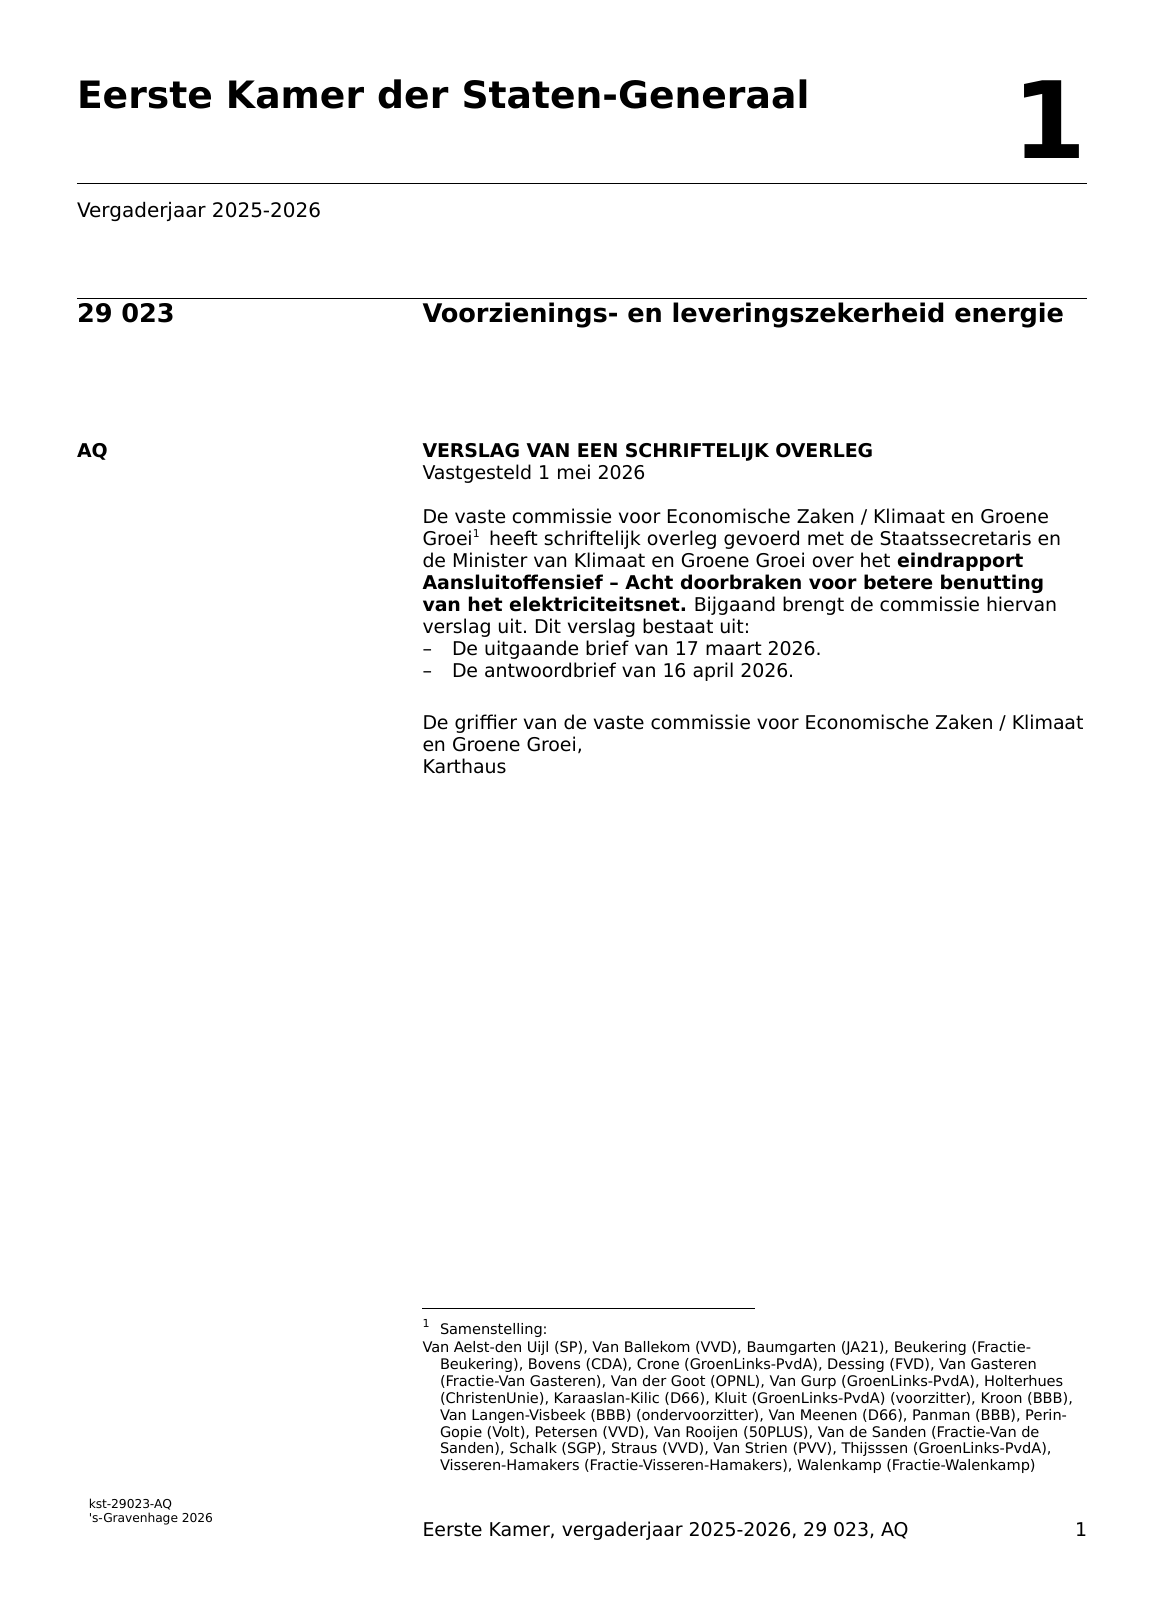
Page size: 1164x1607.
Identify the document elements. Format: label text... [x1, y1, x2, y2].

text Vastgesteld 1 mei 2026 [422, 462, 1087, 484]
text Van Aelst-den Uijl (SP), Van Ballekom (VVD), Baumgarten (JA21), Beukering (Fractie-Beukering), Bovens (CDA), Crone (GroenLinks-PvdA), Dessing (FVD), Van Gasteren (Fractie-Van Gasteren), Van der Goot (OPNL), Van Gurp (GroenLinks-PvdA), Holterhues (ChristenUnie), Karaaslan-Kilic (D66), Kluit (GroenLinks-PvdA) (voorzitter), Kroon (BBB), Van Langen-Visbeek (BBB) (ondervoorzitter), Van Meenen (D66), Panman (BBB), Perin-Gopie (Volt), Petersen (VVD), Van Rooijen (50PLUS), Van de Sanden (Fractie-Van de Sanden), Schalk (SGP), Straus (VVD), Van Strien (PVV), Thijsssen (GroenLinks-PvdA), Visseren-Hamakers (Fractie-Visseren-Hamakers), Walenkamp (Fractie-Walenkamp) [422, 1339, 1087, 1474]
text kst-29023-AQ [88, 1497, 323, 1511]
table_header 1 [886, 59, 1087, 183]
text De vaste commissie voor Economische Zaken / Klimaat en Groene Groei heeft schriftelijk overleg gevoerd met de Staatssecretaris en de Minister van Klimaat en Groene Groei over het eindrapport Aansluitoffensief – Acht doorbraken voor betere benutting van het elektriciteitsnet. Bijgaand brengt de commissie hiervan verslag uit. Dit verslag bestaat uit: [422, 506, 1087, 638]
text – De antwoordbrief van 16 april 2026. [422, 660, 1087, 682]
text De griffier van de vaste commissie voor Economische Zaken / Klimaat en Groene Groei, Karthaus [422, 712, 1087, 778]
text – De uitgaande brief van 17 maart 2026. [422, 638, 1087, 660]
table_header Eerste Kamer der Staten-Generaal [77, 59, 886, 183]
subtitle AQ VERSLAG VAN EEN SCHRIFTELIJK OVERLEG [77, 440, 1087, 462]
subtitle 29 023 Voorzienings- en leveringszekerheid energie [77, 299, 1087, 329]
text 's-Gravenhage 2026 [88, 1511, 323, 1525]
table_cell Vergaderjaar 2025-2026 [77, 184, 1087, 298]
text Samenstelling: [422, 1317, 1087, 1339]
